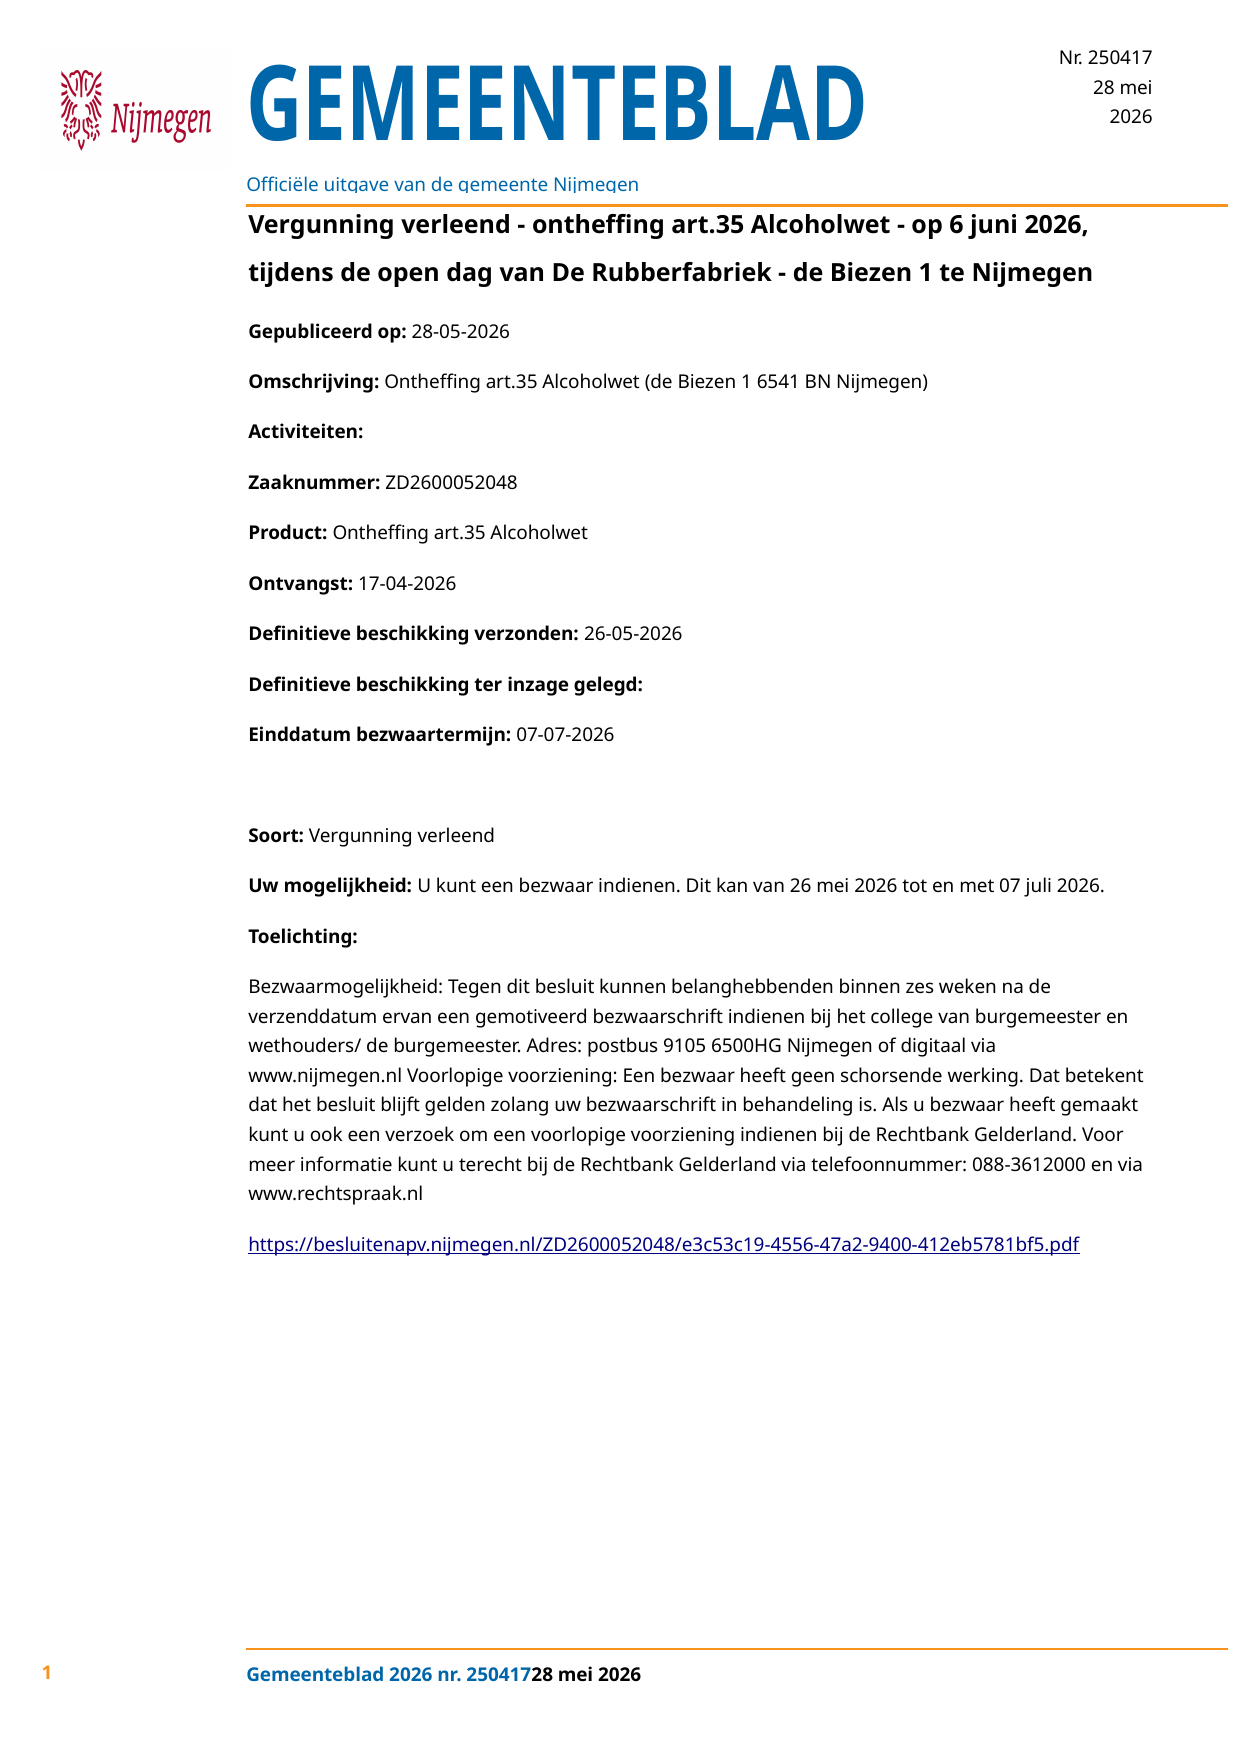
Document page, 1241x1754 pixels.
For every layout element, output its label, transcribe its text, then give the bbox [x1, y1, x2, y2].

text Toelichting: [248, 923, 1152, 949]
text Soort: Vergunning verleend [248, 822, 1152, 848]
picture [41, 47, 231, 172]
text Einddatum bezwaartermijn: 07-07-2026 [248, 721, 1152, 747]
text Omschrijving: Ontheffing art.35 Alcoholwet (de Biezen 1 6541 BN Nijmegen) [248, 368, 1152, 394]
text Ontvangst: 17-04-2026 [248, 570, 1152, 596]
text Gepubliceerd op: 28-05-2026 [248, 318, 1152, 344]
text Product: Ontheffing art.35 Alcoholwet [248, 519, 1152, 545]
text Definitieve beschikking verzonden: 26-05-2026 [248, 620, 1152, 646]
text Activiteiten: [248, 419, 1152, 444]
text Bezwaarmogelijkheid: Tegen dit besluit kunnen belanghebbenden binnen zes weken na de verzenddatum ervan een gemotiveerd bezwaarschrift indienen bij het college van burgemeester en wethouders/ de burgemeester. Adres: postbus 9105 6500HG Nijmegen of digitaal via www.nijmegen.nl Voorlopige voorziening: Een bezwaar heeft geen schorsende werking. Dat betekent dat het besluit blijft gelden zolang uw bezwaarschrift in behandeling is. Als u bezwaar heeft gemaakt kunt u ook een verzoek om een voorlopige voorziening indienen bij de Rechtbank Gelderland. Voor meer informatie kunt u terecht bij de Rechtbank Gelderland via telefoonnummer: 088-3612000 en via www.rechtspraak.nl [248, 973, 1152, 1206]
text Zaaknummer: ZD2600052048 [248, 469, 1152, 495]
text Definitieve beschikking ter inzage gelegd: [248, 671, 1152, 697]
text https://besluitenapv.nijmegen.nl/ZD2600052048/e3c53c19-4556-47a2-9400-412eb5781bf5.pdf [248, 1231, 1152, 1257]
text Vergunning verleend - ontheffing art.35 Alcoholwet - op 6 juni 2026, tijdens de open dag van De Rubberfabriek - de Biezen 1 te Nijmegen [248, 207, 1152, 288]
text Uw mogelijkheid: U kunt een bezwaar indienen. Dit kan van 26 mei 2026 tot en met 07 juli 2026. [248, 872, 1152, 898]
